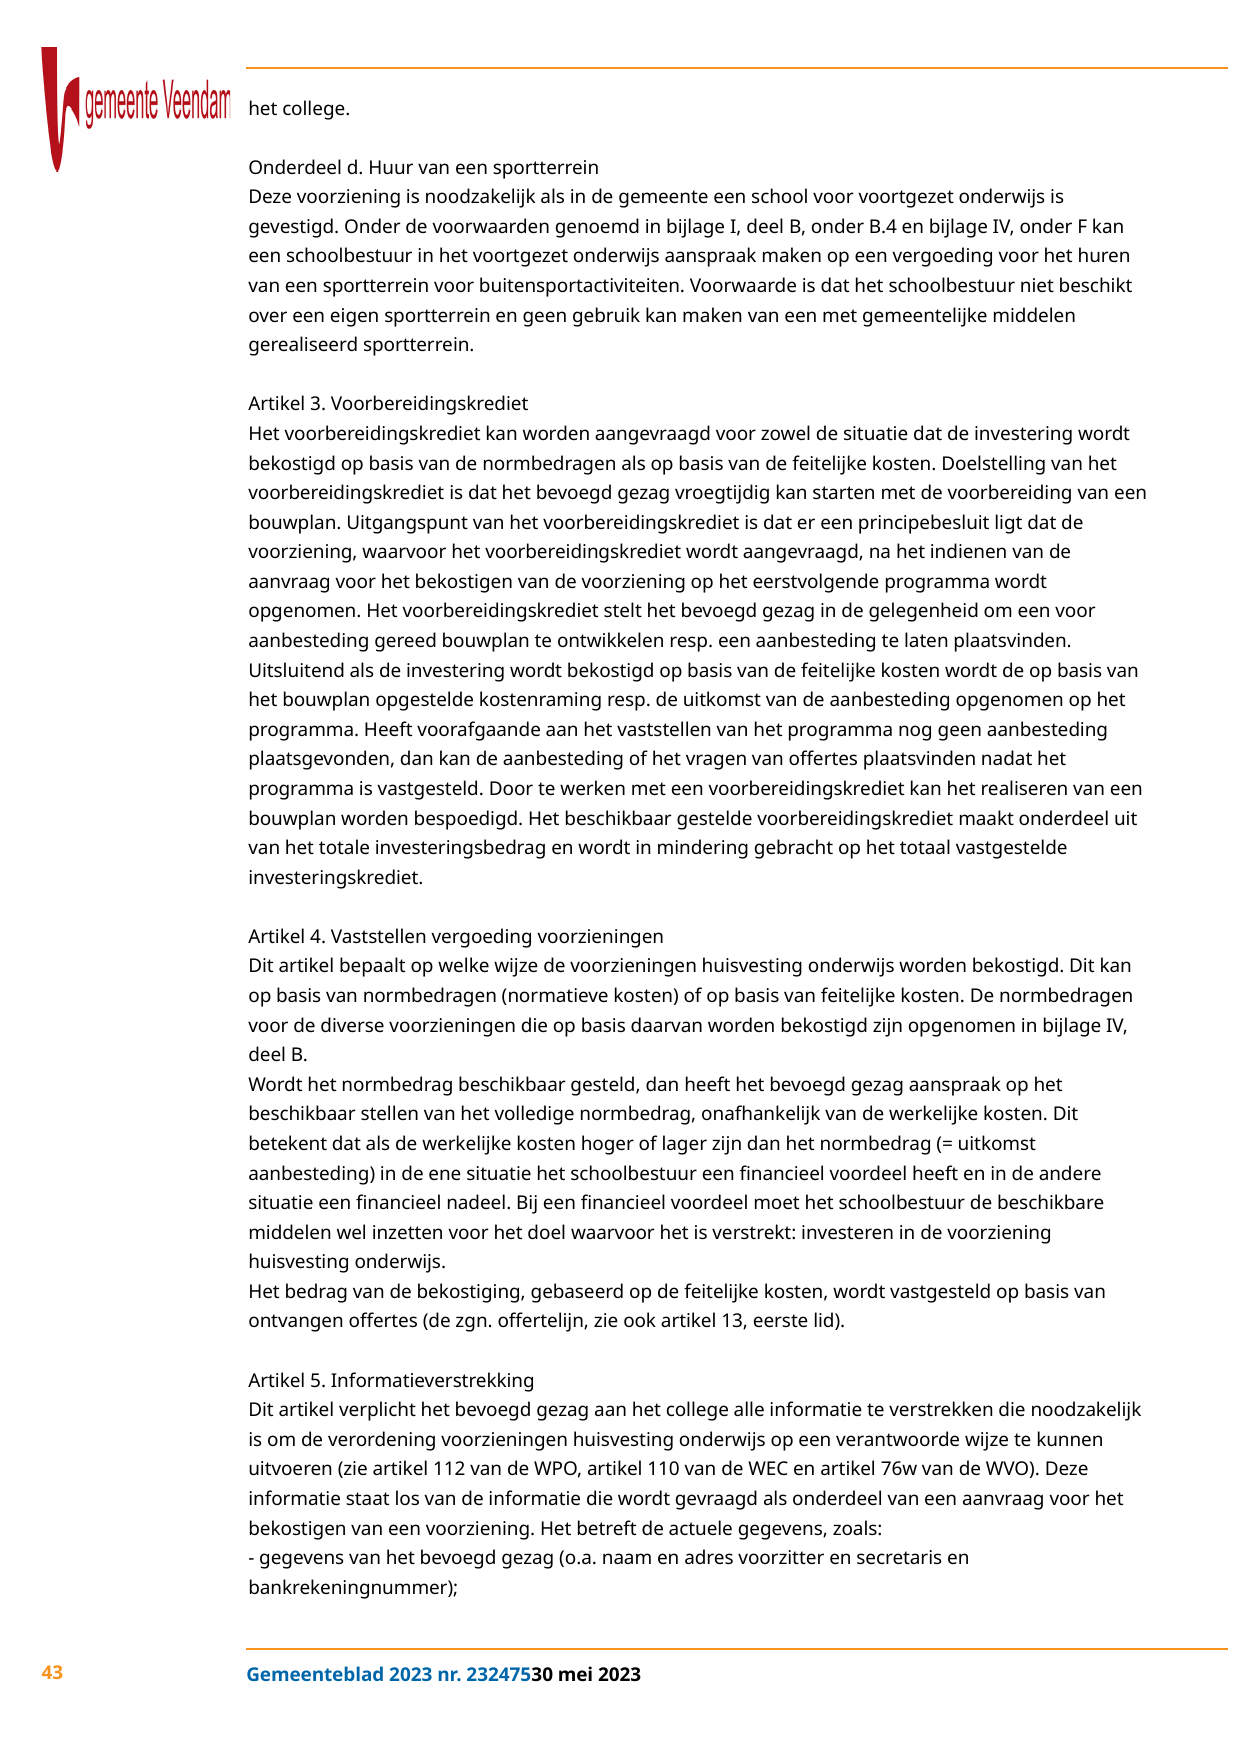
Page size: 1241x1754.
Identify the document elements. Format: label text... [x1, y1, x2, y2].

text Het voorbereidingskrediet kan worden aangevraagd voor zowel de situatie dat de investering wordt bekostigd op basis van de normbedragen als op basis van de feitelijke kosten. Doelstelling van het voorbereidingskrediet is dat het bevoegd gezag vroegtijdig kan starten met de voorbereiding van een bouwplan. Uitgangspunt van het voorbereidingskrediet is dat er een principebesluit ligt dat de voorziening, waarvoor het voorbereidingskrediet wordt aangevraagd, na het indienen van de aanvraag voor het bekostigen van de voorziening op het eerstvolgende programma wordt opgenomen. Het voorbereidingskrediet stelt het bevoegd gezag in de gelegenheid om een voor aanbesteding gereed bouwplan te ontwikkelen resp. een aanbesteding te laten plaatsvinden. Uitsluitend als de investering wordt bekostigd op basis van de feitelijke kosten wordt de op basis van het bouwplan opgestelde kostenraming resp. de uitkomst van de aanbesteding opgenomen op het programma. Heeft voorafgaande aan het vaststellen van het programma nog geen aanbesteding plaatsgevonden, dan kan de aanbesteding of het vragen van offertes plaatsvinden nadat het programma is vastgesteld. Door te werken met een voorbereidingskrediet kan het realiseren van een bouwplan worden bespoedigd. Het beschikbaar gestelde voorbereidingskrediet maakt onderdeel uit van het totale investeringsbedrag en wordt in mindering gebracht op het totaal vastgestelde investeringskrediet. [248, 420, 1152, 890]
text Artikel 3. Voorbereidingskrediet [248, 391, 1152, 416]
text Artikel 4. Vaststellen vergoeding voorzieningen [248, 923, 1152, 949]
text Artikel 5. Informatieverstrekking [248, 1367, 1152, 1393]
text Dit artikel verplicht het bevoegd gezag aan het college alle informatie te verstrekken die noodzakelijk is om de verordening voorzieningen huisvesting onderwijs op een verantwoorde wijze te kunnen uitvoeren (zie artikel 112 van de WPO, artikel 110 van de WEC en artikel 76w van de WVO). Deze informatie staat los van de informatie die wordt gevraagd als onderdeel van een aanvraag voor het bekostigen van een voorziening. Het betreft de actuele gegevens, zoals: [248, 1396, 1152, 1541]
text - gegevens van het bevoegd gezag (o.a. naam en adres voorzitter en secretaris en bankrekeningnummer); [248, 1544, 1152, 1600]
text Het bedrag van de bekostiging, gebaseerd op de feitelijke kosten, wordt vastgesteld op basis van ontvangen offertes (de zgn. offertelijn, zie ook artikel 13, eerste lid). [248, 1278, 1152, 1333]
text Wordt het normbedrag beschikbaar gesteld, dan heeft het bevoegd gezag aanspraak op het beschikbaar stellen van het volledige normbedrag, onafhankelijk van de werkelijke kosten. Dit betekent dat als de werkelijke kosten hoger of lager zijn dan het normbedrag (= uitkomst aanbesteding) in de ene situatie het schoolbestuur een financieel voordeel heeft en in de andere situatie een financieel nadeel. Bij een financieel voordeel moet het schoolbestuur de beschikbare middelen wel inzetten voor het doel waarvoor het is verstrekt: investeren in de voorziening huisvesting onderwijs. [248, 1071, 1152, 1274]
picture [41, 47, 231, 172]
text Dit artikel bepaalt op welke wijze de voorzieningen huisvesting onderwijs worden bekostigd. Dit kan op basis van normbedragen (normatieve kosten) of op basis van feitelijke kosten. De normbedragen voor de diverse voorzieningen die op basis daarvan worden bekostigd zijn opgenomen in bijlage IV, deel B. [248, 953, 1152, 1067]
text het college. [248, 95, 1152, 121]
text Onderdeel d. Huur van een sportterrein [248, 154, 1152, 180]
text Deze voorziening is noodzakelijk als in de gemeente een school voor voortgezet onderwijs is gevestigd. Onder de voorwaarden genoemd in bijlage I, deel B, onder B.4 en bijlage IV, onder F kan een schoolbestuur in het voortgezet onderwijs aanspraak maken op een vergoeding voor het huren van een sportterrein voor buitensportactiviteiten. Voorwaarde is dat het schoolbestuur niet beschikt over een eigen sportterrein en geen gebruik kan maken van een met gemeentelijke middelen gerealiseerd sportterrein. [248, 183, 1152, 357]
